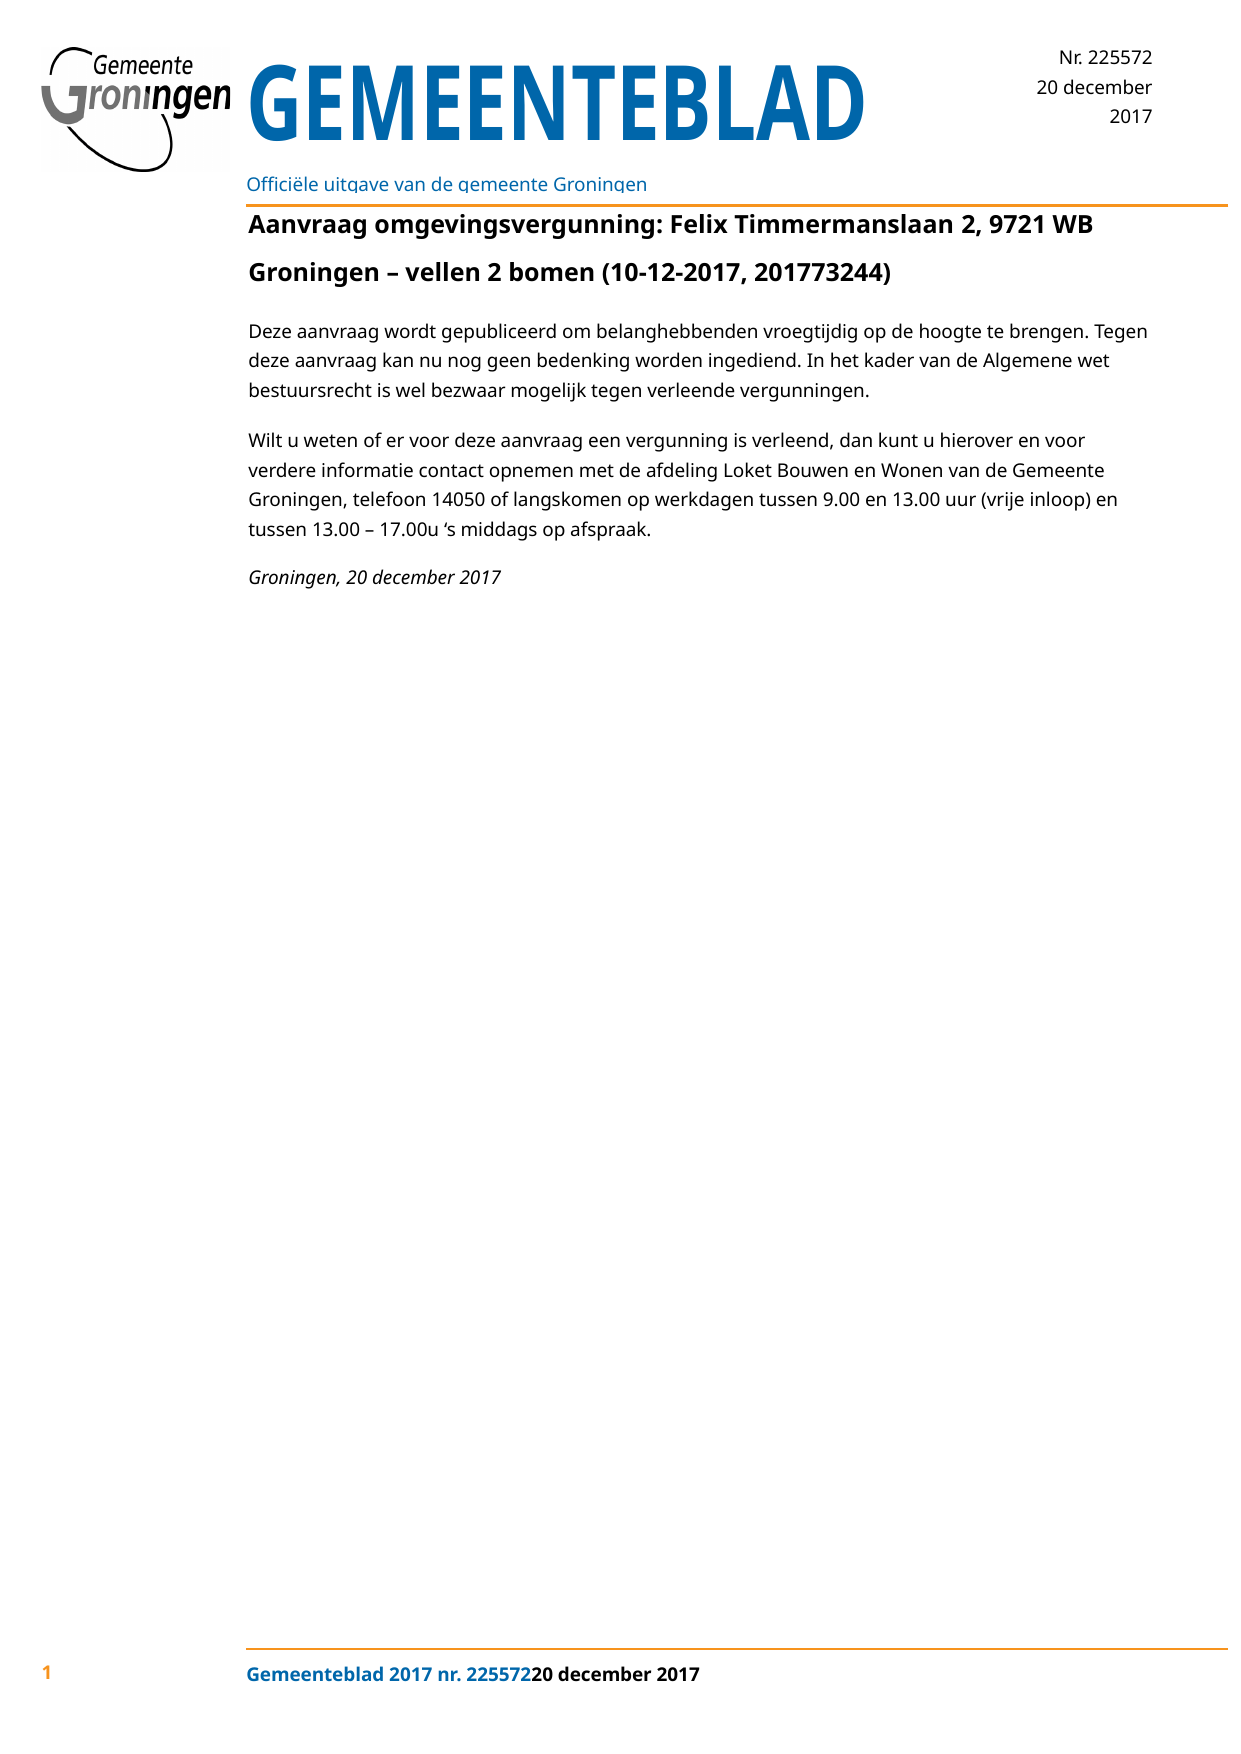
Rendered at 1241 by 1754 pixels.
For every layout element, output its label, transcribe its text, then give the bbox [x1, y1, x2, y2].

text Groningen, 20 december 2017 [248, 564, 1152, 590]
text Aanvraag omgevingsvergunning: Felix Timmermanslaan 2, 9721 WB Groningen – vellen 2 bomen (10-12-2017, 201773244) [248, 207, 1152, 288]
text Deze aanvraag wordt gepubliceerd om belanghebbenden vroegtijdig op de hoogte te brengen. Tegen deze aanvraag kan nu nog geen bedenking worden ingediend. In het kader van de Algemene wet bestuursrecht is wel bezwaar mogelijk tegen verleende vergunningen. [248, 318, 1152, 403]
picture [41, 47, 231, 172]
text Wilt u weten of er voor deze aanvraag een vergunning is verleend, dan kunt u hierover en voor verdere informatie contact opnemen met de afdeling Loket Bouwen en Wonen van de Gemeente Groningen, telefoon 14050 of langskomen op werkdagen tussen 9.00 en 13.00 uur (vrije inloop) en tussen 13.00 – 17.00u ‘s middags op afspraak. [248, 427, 1152, 542]
